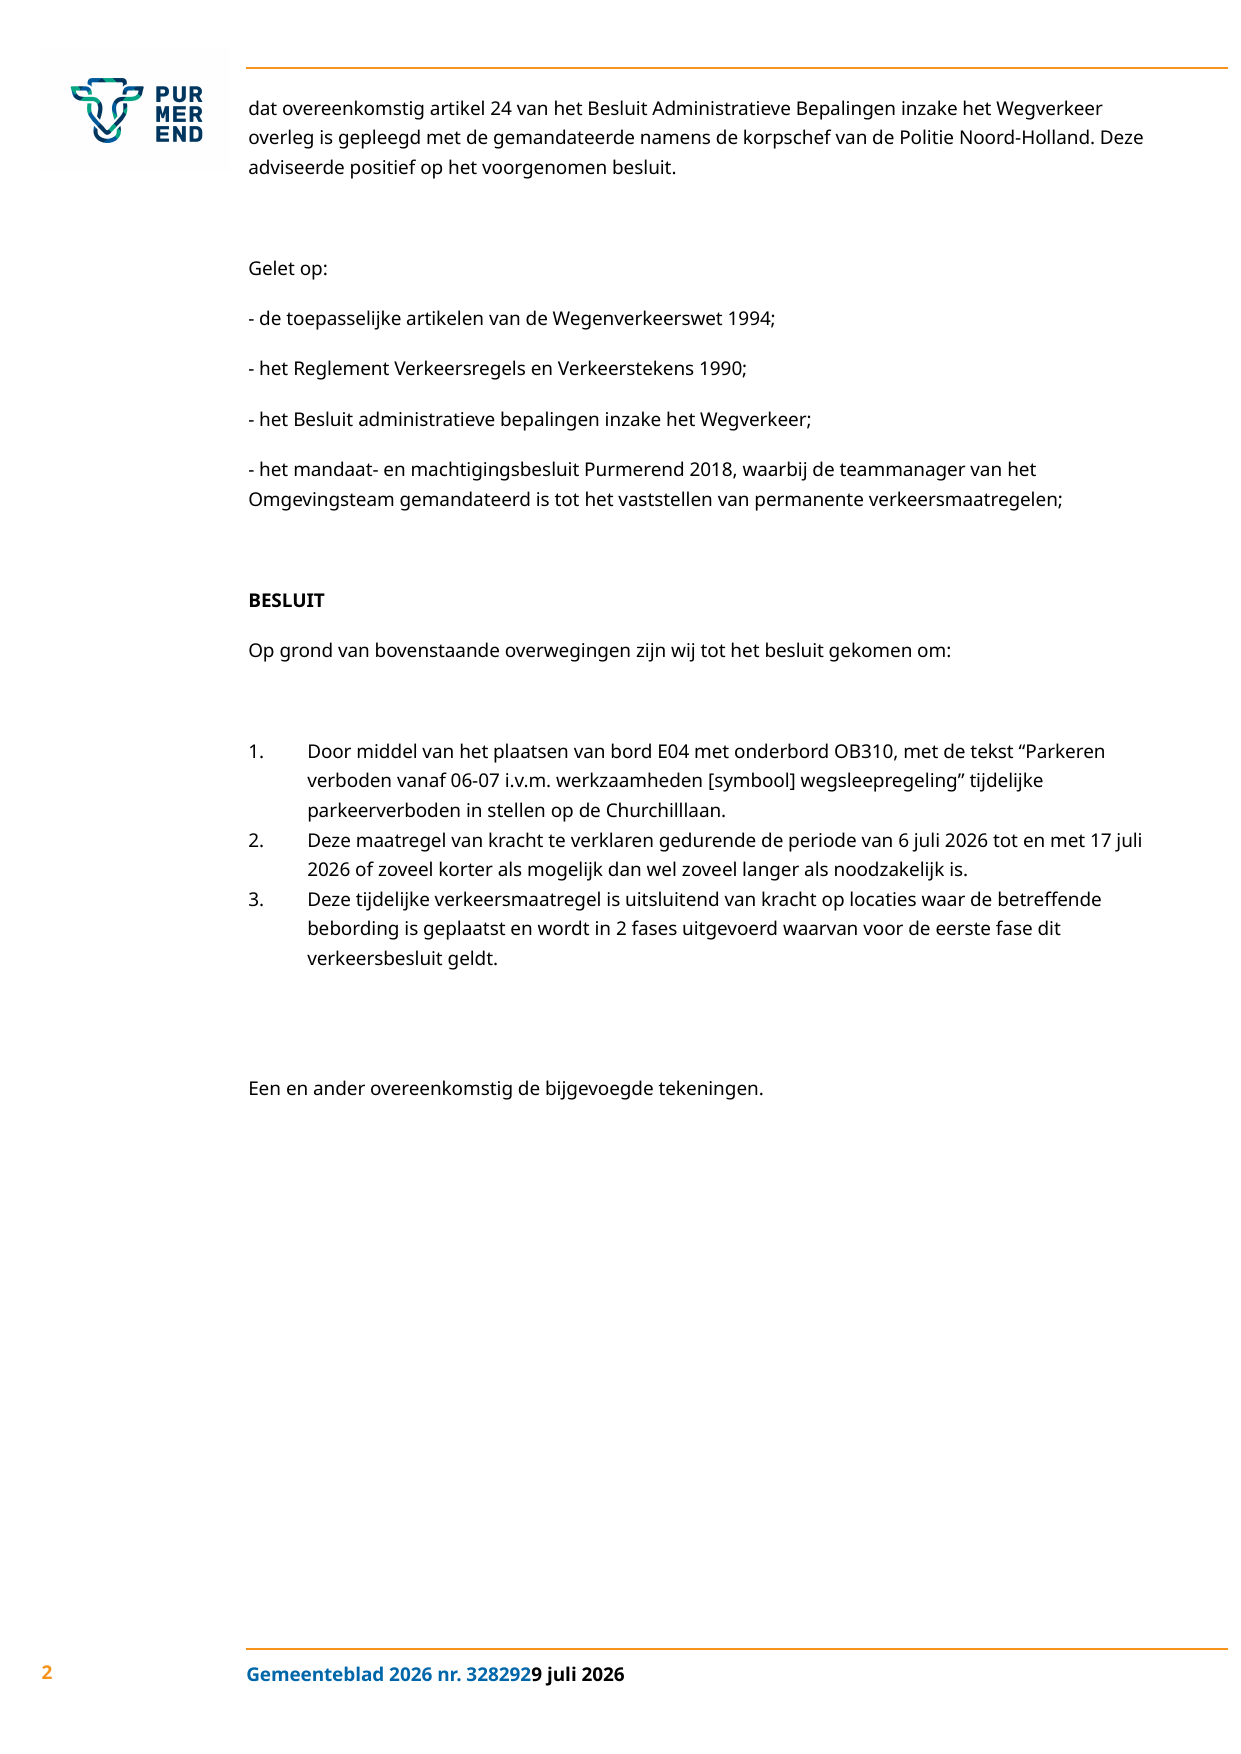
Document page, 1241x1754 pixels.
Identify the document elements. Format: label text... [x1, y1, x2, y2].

text BESLUIT [248, 587, 1152, 613]
text Gelet op: [248, 255, 1152, 281]
list Deze maatregel van kracht te verklaren gedurende de periode van 6 juli 2026 tot en met 17 juli 2026 of zoveel korter als mogelijk dan wel zoveel langer als noodzakelijk is. [248, 827, 1152, 882]
text - het mandaat- en machtigingsbesluit Purmerend 2018, waarbij de teammanager van het Omgevingsteam gemandateerd is tot het vaststellen van permanente verkeersmaatregelen; [248, 456, 1152, 512]
list Deze tijdelijke verkeersmaatregel is uitsluitend van kracht op locaties waar de betreffende bebording is geplaatst en wordt in 2 fases uitgevoerd waarvan voor de eerste fase dit verkeersbesluit geldt. [248, 886, 1152, 971]
text Een en ander overeenkomstig de bijgevoegde tekeningen. [248, 1076, 1152, 1101]
text - de toepasselijke artikelen van de Wegenverkeerswet 1994; [248, 305, 1152, 331]
text dat overeenkomstig artikel 24 van het Besluit Administratieve Bepalingen inzake het Wegverkeer overleg is gepleegd met de gemandateerde namens de korpschef van de Politie Noord-Holland. Deze adviseerde positief op het voorgenomen besluit. [248, 95, 1152, 180]
list Door middel van het plaatsen van bord E04 met onderbord OB310, met de tekst “Parkeren verboden vanaf 06-07 i.v.m. werkzaamheden [symbool] wegsleepregeling” tijdelijke parkeerverboden in stellen op de Churchilllaan. [248, 738, 1152, 823]
text - het Besluit administratieve bepalingen inzake het Wegverkeer; [248, 406, 1152, 432]
picture [41, 47, 231, 172]
text Op grond van bovenstaande overwegingen zijn wij tot het besluit gekomen om: [248, 637, 1152, 663]
text - het Reglement Verkeersregels en Verkeerstekens 1990; [248, 356, 1152, 381]
